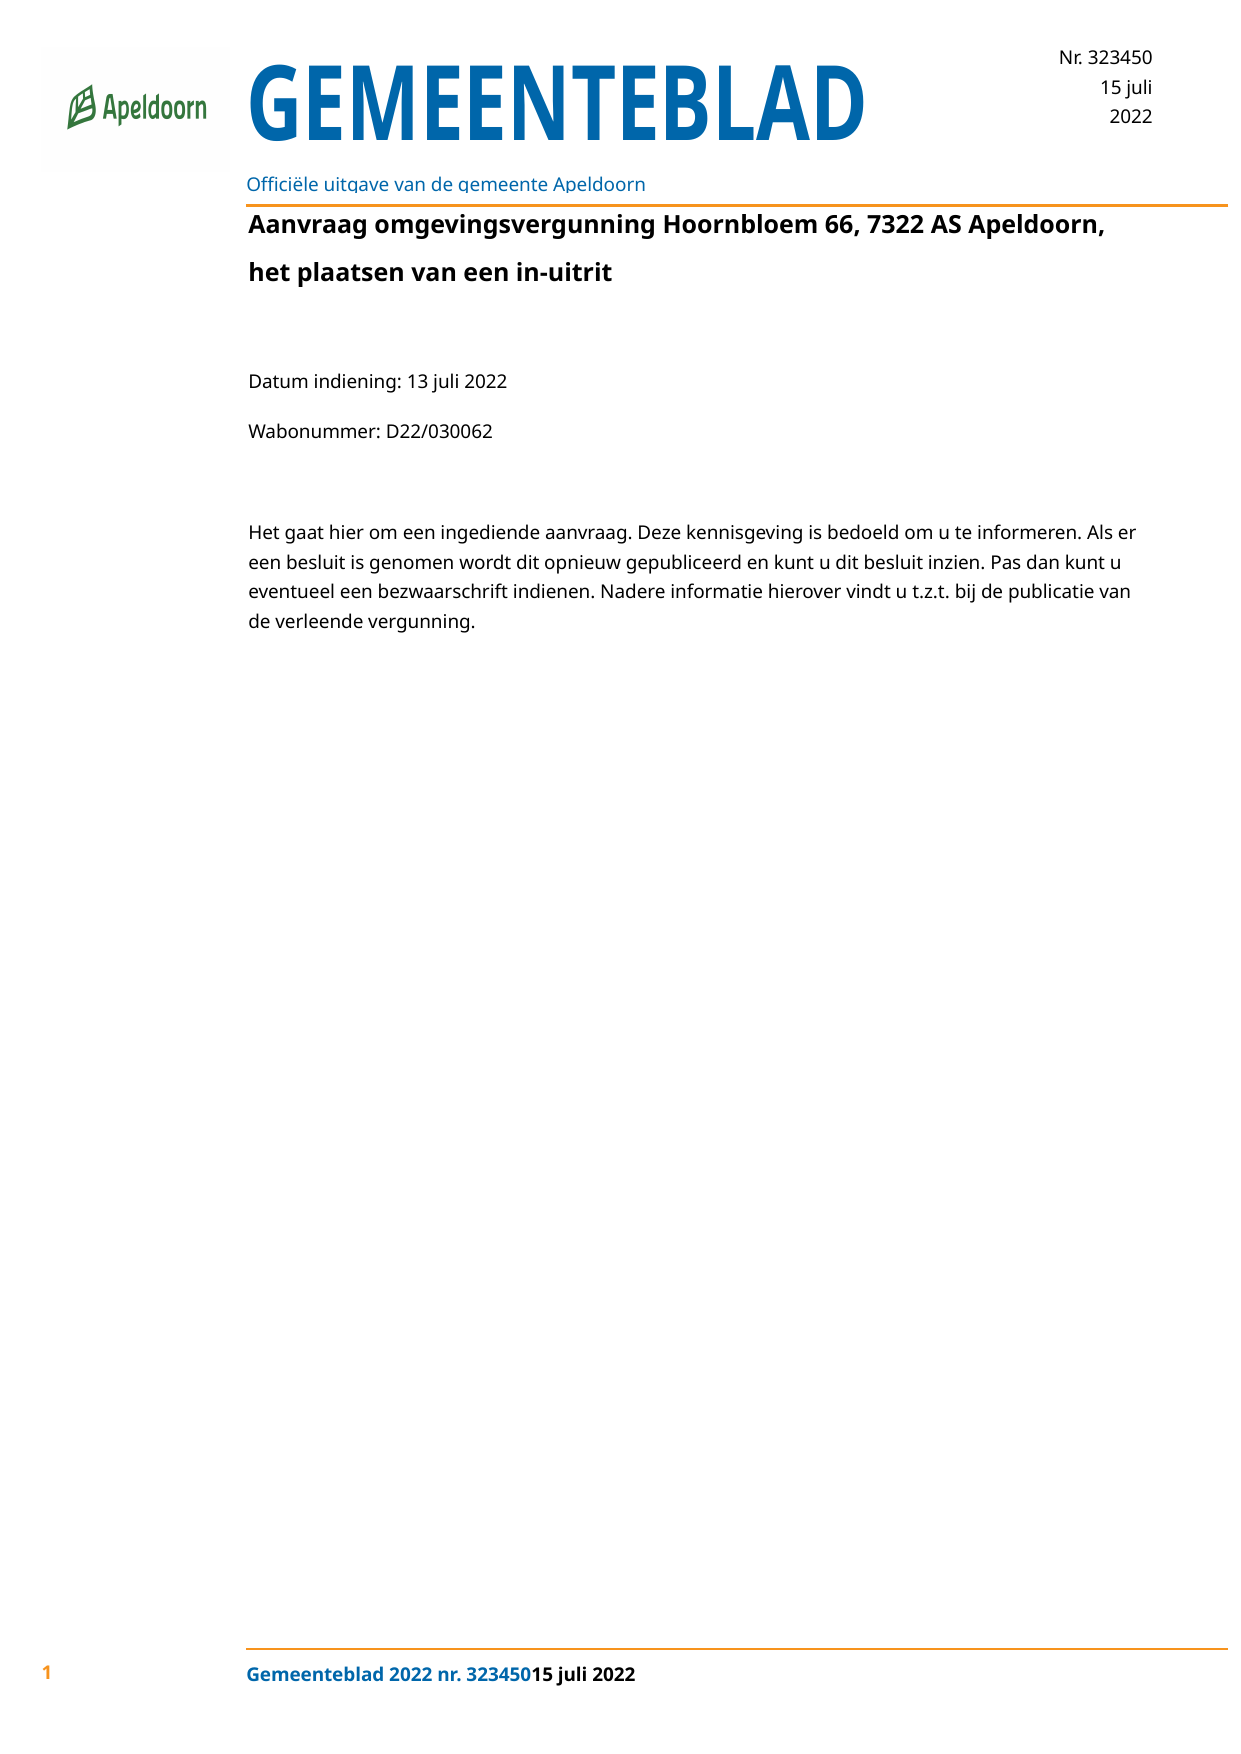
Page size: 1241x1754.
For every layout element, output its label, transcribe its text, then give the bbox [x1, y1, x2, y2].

text Wabonummer: D22/030062 [248, 419, 1152, 444]
text Het gaat hier om een ingediende aanvraag. Deze kennisgeving is bedoeld om u te informeren. Als er een besluit is genomen wordt dit opnieuw gepubliceerd en kunt u dit besluit inzien. Pas dan kunt u eventueel een bezwaarschrift indienen. Nadere informatie hierover vindt u t.z.t. bij de publicatie van de verleende vergunning. [248, 519, 1152, 634]
text Datum indiening: 13 juli 2022 [248, 368, 1152, 394]
text Aanvraag omgevingsvergunning Hoornbloem 66, 7322 AS Apeldoorn, het plaatsen van een in-uitrit [248, 207, 1152, 288]
picture [41, 47, 231, 172]
